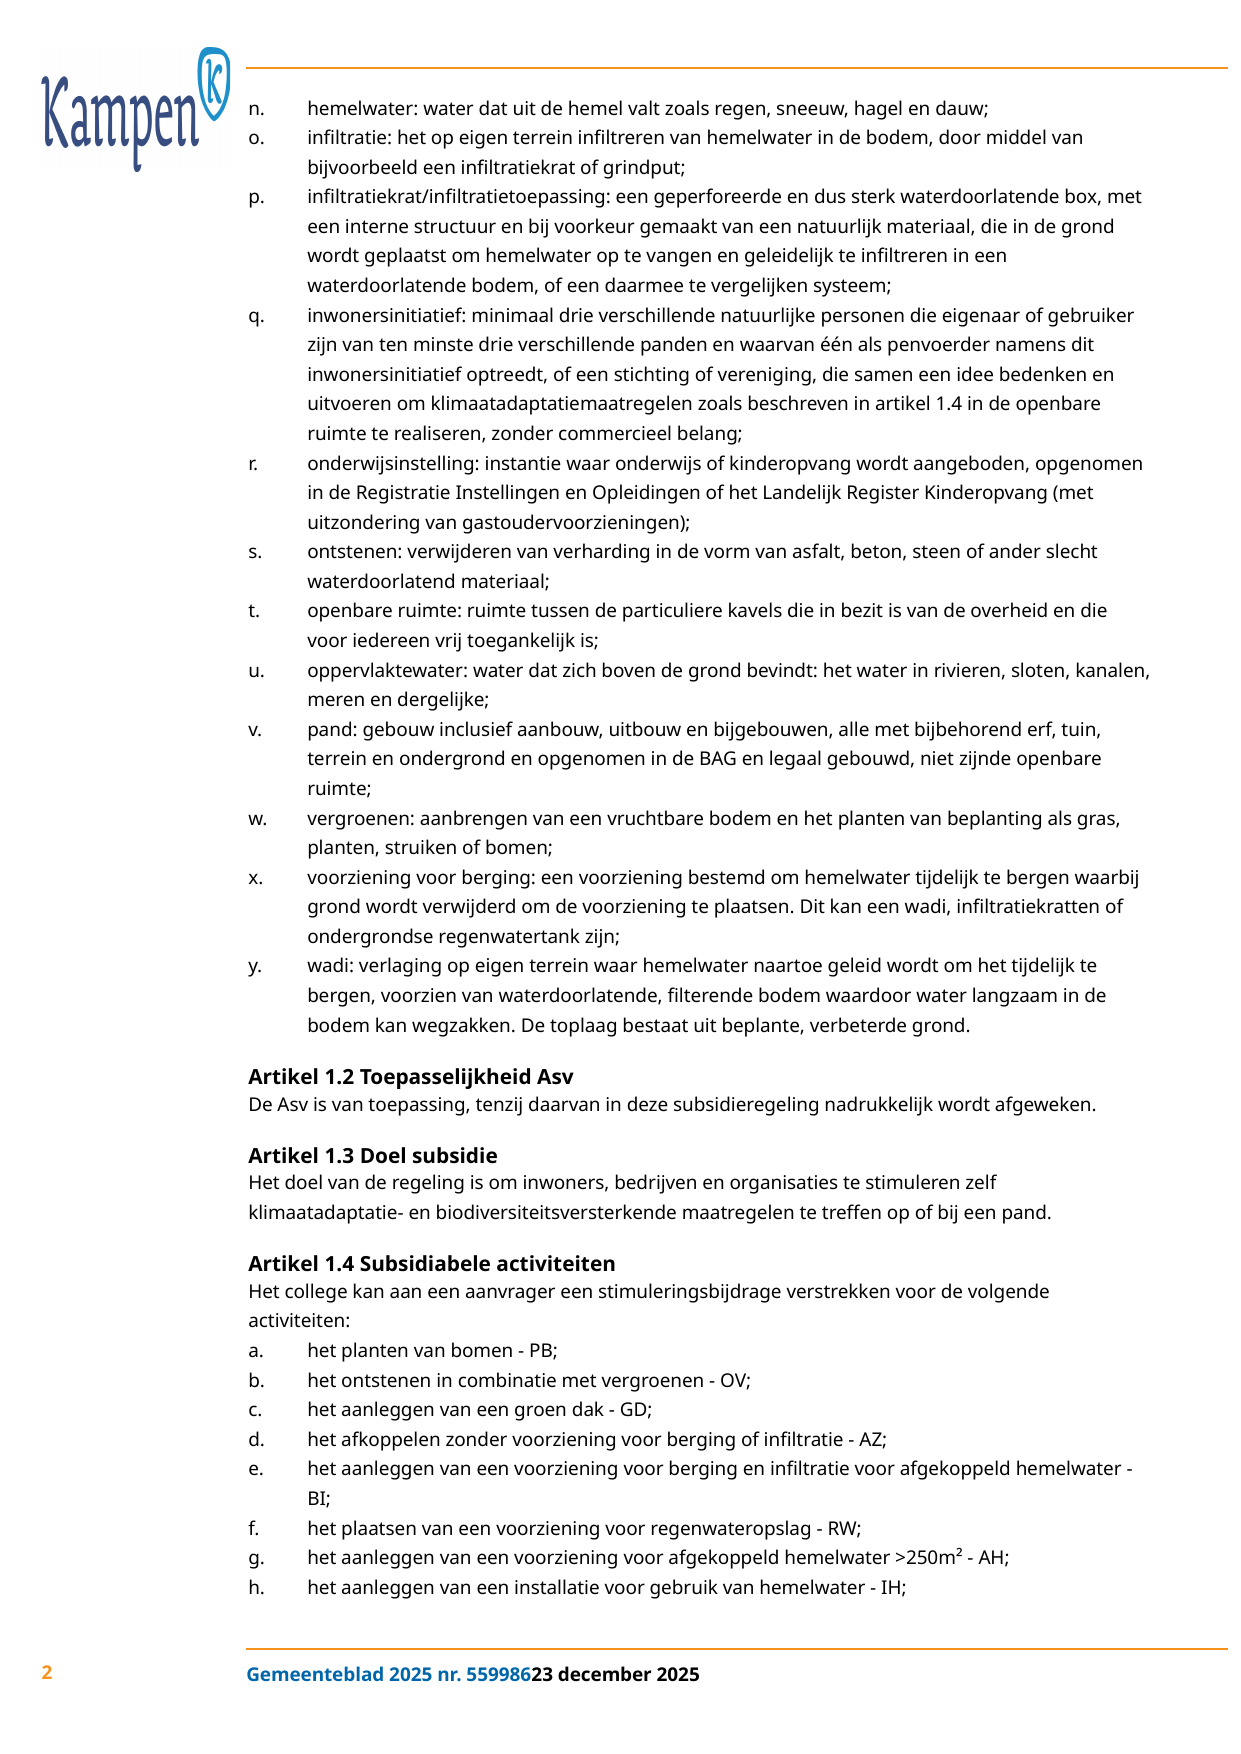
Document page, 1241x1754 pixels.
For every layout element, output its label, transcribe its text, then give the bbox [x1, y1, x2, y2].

list ontstenen: verwijderen van verharding in de vorm van asfalt, beton, steen of ander slecht waterdoorlatend materiaal; [248, 538, 1152, 594]
list het ontstenen in combinatie met vergroenen - OV; [248, 1367, 1152, 1392]
list het aanleggen van een installatie voor gebruik van hemelwater - IH; [248, 1574, 1152, 1599]
picture [41, 47, 231, 172]
text De Asv is van toepassing, tenzij daarvan in deze subsidieregeling nadrukkelijk wordt afgeweken. [248, 1091, 1152, 1116]
list infiltratiekrat/infiltratietoepassing: een geperforeerde en dus sterk waterdoorlatende box, met een interne structuur en bij voorkeur gemaakt van een natuurlijk materiaal, die in de grond wordt geplaatst om hemelwater op te vangen en geleidelijk te infiltreren in een waterdoorlatende bodem, of een daarmee te vergelijken systeem; [248, 183, 1152, 298]
list vergroenen: aanbrengen van een vruchtbare bodem en het planten van beplanting als gras, planten, struiken of bomen; [248, 805, 1152, 860]
list oppervlaktewater: water dat zich boven de grond bevindt: het water in rivieren, sloten, kanalen, meren en dergelijke; [248, 657, 1152, 712]
text Artikel 1.2 Toepasselijkheid Asv [248, 1062, 1152, 1091]
list het aanleggen van een groen dak - GD; [248, 1396, 1152, 1422]
list wadi: verlaging op eigen terrein waar hemelwater naartoe geleid wordt om het tijdelijk te bergen, voorzien van waterdoorlatende, filterende bodem waardoor water langzaam in de bodem kan wegzakken. De toplaag bestaat uit beplante, verbeterde grond. [248, 953, 1152, 1038]
list voorziening voor berging: een voorziening bestemd om hemelwater tijdelijk te bergen waarbij grond wordt verwijderd om de voorziening te plaatsen. Dit kan een wadi, infiltratiekratten of ondergrondse regenwatertank zijn; [248, 864, 1152, 949]
list pand: gebouw inclusief aanbouw, uitbouw en bijgebouwen, alle met bijbehorend erf, tuin, terrein en ondergrond en opgenomen in de BAG en legaal gebouwd, niet zijnde openbare ruimte; [248, 716, 1152, 801]
list infiltratie: het op eigen terrein infiltreren van hemelwater in de bodem, door middel van bijvoorbeeld een infiltratiekrat of grindput; [248, 124, 1152, 180]
list het aanleggen van een voorziening voor berging en infiltratie voor afgekoppeld hemelwater - BI; [248, 1456, 1152, 1511]
list hemelwater: water dat uit de hemel valt zoals regen, sneeuw, hagel en dauw; [248, 95, 1152, 121]
list het plaatsen van een voorziening voor regenwateropslag - RW; [248, 1515, 1152, 1540]
list het aanleggen van een voorziening voor afgekoppeld hemelwater >250m² - AH; [248, 1544, 1152, 1570]
text Artikel 1.3 Doel subsidie [248, 1141, 1152, 1169]
list inwonersinitiatief: minimaal drie verschillende natuurlijke personen die eigenaar of gebruiker zijn van ten minste drie verschillende panden en waarvan één als penvoerder namens dit inwonersinitiatief optreedt, of een stichting of vereniging, die samen een idee bedenken en uitvoeren om klimaatadaptatiemaatregelen zoals beschreven in artikel 1.4 in de openbare ruimte te realiseren, zonder commercieel belang; [248, 302, 1152, 446]
list het planten van bomen - PB; [248, 1337, 1152, 1363]
list het afkoppelen zonder voorziening voor berging of infiltratie - AZ; [248, 1426, 1152, 1452]
list openbare ruimte: ruimte tussen de particuliere kavels die in bezit is van de overheid en die voor iedereen vrij toegankelijk is; [248, 598, 1152, 653]
list onderwijsinstelling: instantie waar onderwijs of kinderopvang wordt aangeboden, opgenomen in de Registratie Instellingen en Opleidingen of het Landelijk Register Kinderopvang (met uitzondering van gastoudervoorzieningen); [248, 450, 1152, 535]
text Het college kan aan een aanvrager een stimuleringsbijdrage verstrekken voor de volgende activiteiten: [248, 1278, 1152, 1333]
text Het doel van de regeling is om inwoners, bedrijven en organisaties te stimuleren zelf klimaatadaptatie- en biodiversiteitsversterkende maatregelen te treffen op of bij een pand. [248, 1169, 1152, 1225]
text Artikel 1.4 Subsidiabele activiteiten [248, 1249, 1152, 1278]
